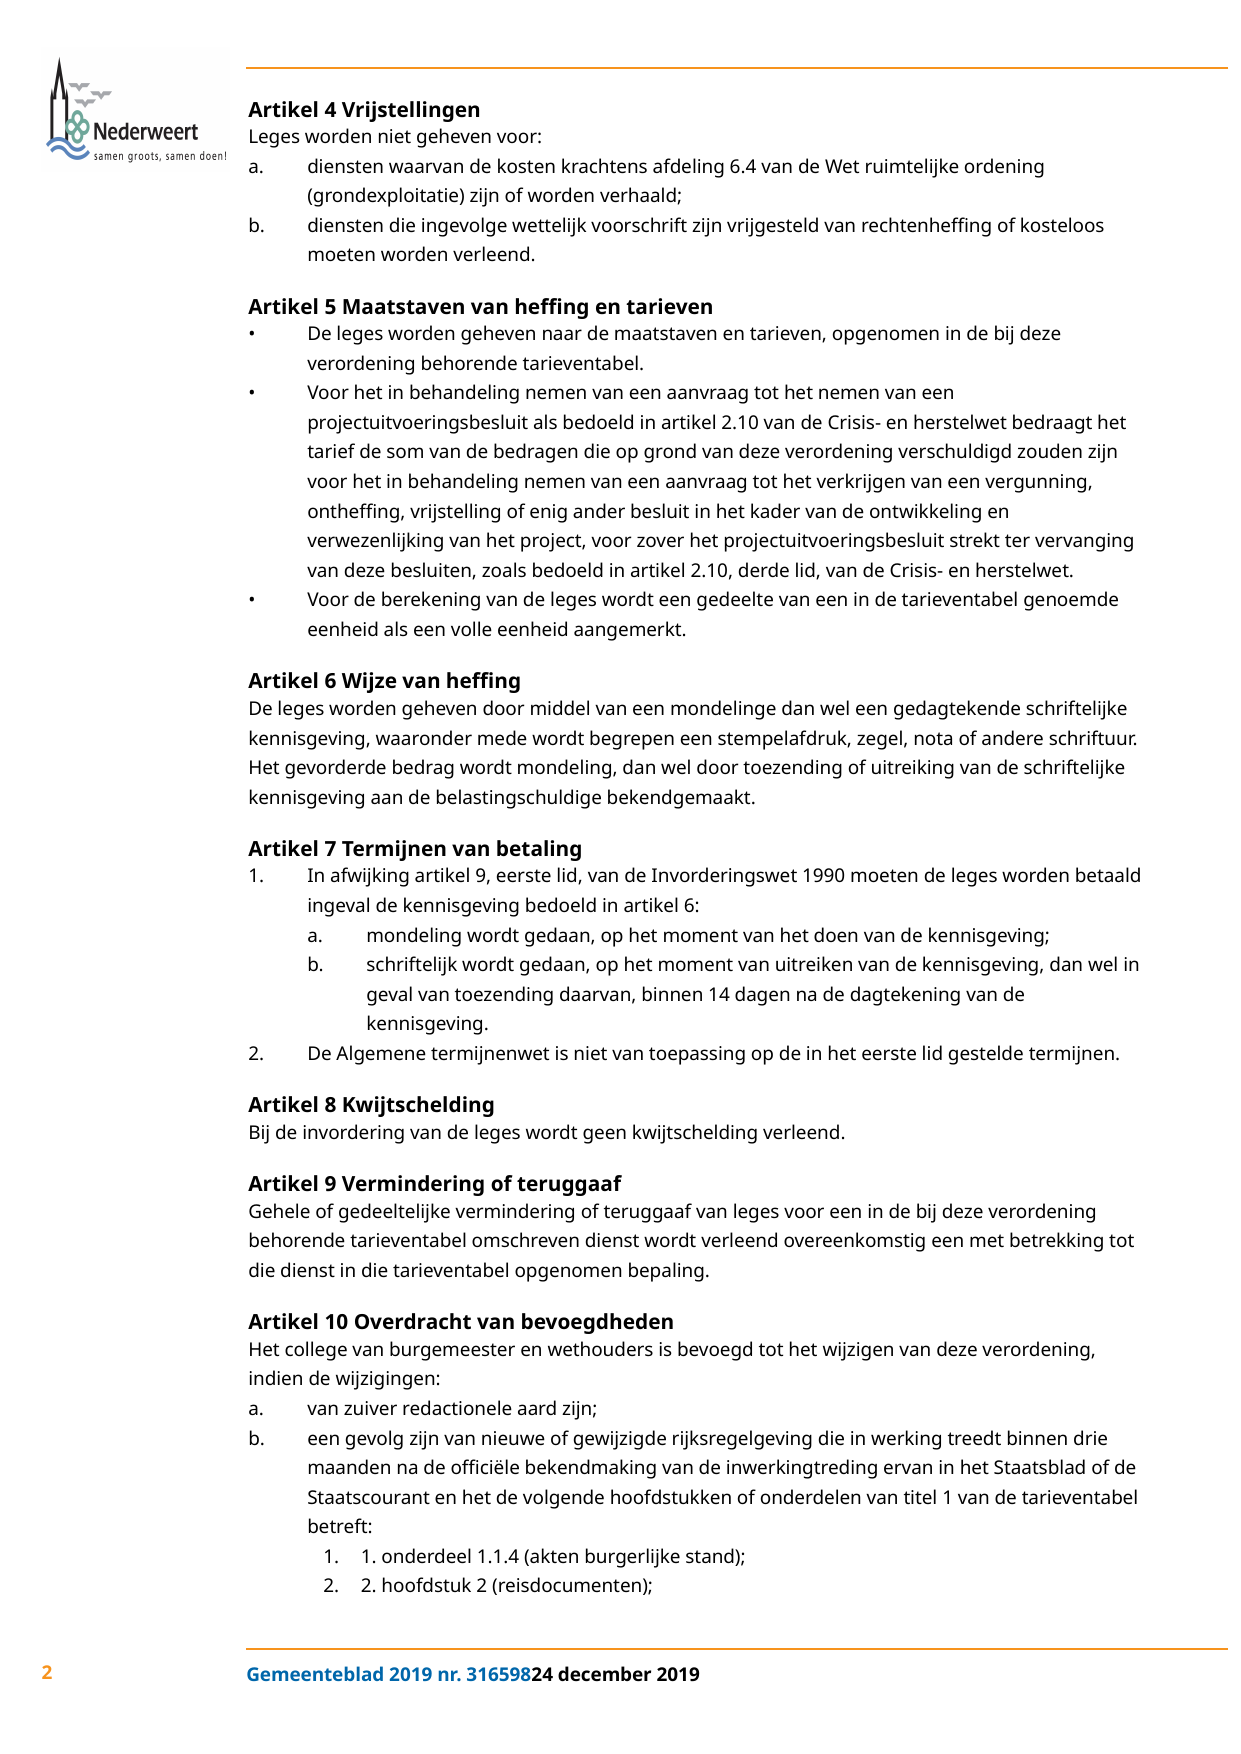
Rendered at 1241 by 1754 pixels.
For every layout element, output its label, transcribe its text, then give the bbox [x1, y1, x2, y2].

text De leges worden geheven door middel van een mondelinge dan wel een gedagtekende schriftelijke kennisgeving, waaronder mede wordt begrepen een stempelafdruk, zegel, nota of andere schriftuur. Het gevorderde bedrag wordt mondeling, dan wel door toezending of uitreiking van de schriftelijke kennisgeving aan de belastingschuldige bekendgemaakt. [248, 695, 1152, 809]
text Artikel 8 Kwijtschelding [248, 1091, 1152, 1119]
list schriftelijk wordt gedaan, op het moment van uitreiken van de kennisgeving, dan wel in geval van toezending daarvan, binnen 14 dagen na de dagtekening van de kennisgeving. [307, 951, 1152, 1036]
list diensten die ingevolge wettelijk voorschrift zijn vrijgesteld van rechtenheffing of kosteloos moeten worden verleend. [248, 212, 1152, 267]
list De leges worden geheven naar de maatstaven en tarieven, opgenomen in de bij deze verordening behorende tarieventabel. [248, 320, 1152, 376]
text Artikel 4 Vrijstellingen [248, 95, 1152, 123]
text Leges worden niet geheven voor: [248, 123, 1152, 149]
list In afwijking artikel 9, eerste lid, van de Invorderingswet 1990 moeten de leges worden betaald ingeval de kennisgeving bedoeld in artikel 6: [248, 863, 1152, 918]
list De Algemene termijnenwet is niet van toepassing op de in het eerste lid gestelde termijnen. [248, 1040, 1152, 1066]
list 2. hoofdstuk 2 (reisdocumenten); [323, 1573, 1152, 1598]
list Voor de berekening van de leges wordt een gedeelte van een in de tarieventabel genoemde eenheid als een volle eenheid aangemerkt. [248, 587, 1152, 642]
text Artikel 5 Maatstaven van heffing en tarieven [248, 292, 1152, 320]
list een gevolg zijn van nieuwe of gewijzigde rijksregelgeving die in werking treedt binnen drie maanden na de officiële bekendmaking van de inwerkingtreding ervan in het Staatsblad of de Staatscourant en het de volgende hoofdstukken of onderdelen van titel 1 van de tarieventabel betreft: [248, 1425, 1152, 1539]
list Voor het in behandeling nemen van een aanvraag tot het nemen van een projectuitvoeringsbesluit als bedoeld in artikel 2.10 van de Crisis- en herstelwet bedraagt het tarief de som van de bedragen die op grond van deze verordening verschuldigd zouden zijn voor het in behandeling nemen van een aanvraag tot het verkrijgen van een vergunning, ontheffing, vrijstelling of enig ander besluit in het kader van de ontwikkeling en verwezenlijking van het project, voor zover het projectuitvoeringsbesluit strekt ter vervanging van deze besluiten, zoals bedoeld in artikel 2.10, derde lid, van de Crisis- en herstelwet. [248, 379, 1152, 583]
text Gehele of gedeeltelijke vermindering of teruggaaf van leges voor een in de bij deze verordening behorende tarieventabel omschreven dienst wordt verleend overeenkomstig een met betrekking tot die dienst in die tarieventabel opgenomen bepaling. [248, 1198, 1152, 1283]
text Bij de invordering van de leges wordt geen kwijtschelding verleend. [248, 1119, 1152, 1145]
text Het college van burgemeester en wethouders is bevoegd tot het wijzigen van deze verordening, indien de wijzigingen: [248, 1336, 1152, 1391]
list mondeling wordt gedaan, op het moment van het doen van de kennisgeving; [307, 922, 1152, 948]
text Artikel 6 Wijze van heffing [248, 667, 1152, 695]
text Artikel 10 Overdracht van bevoegdheden [248, 1307, 1152, 1336]
text Artikel 7 Termijnen van betaling [248, 834, 1152, 863]
text Artikel 9 Vermindering of teruggaaf [248, 1169, 1152, 1198]
picture [41, 47, 231, 172]
list van zuiver redactionele aard zijn; [248, 1395, 1152, 1421]
list diensten waarvan de kosten krachtens afdeling 6.4 van de Wet ruimtelijke ordening (grondexploitatie) zijn of worden verhaald; [248, 153, 1152, 208]
list 1. onderdeel 1.1.4 (akten burgerlijke stand); [323, 1543, 1152, 1569]
